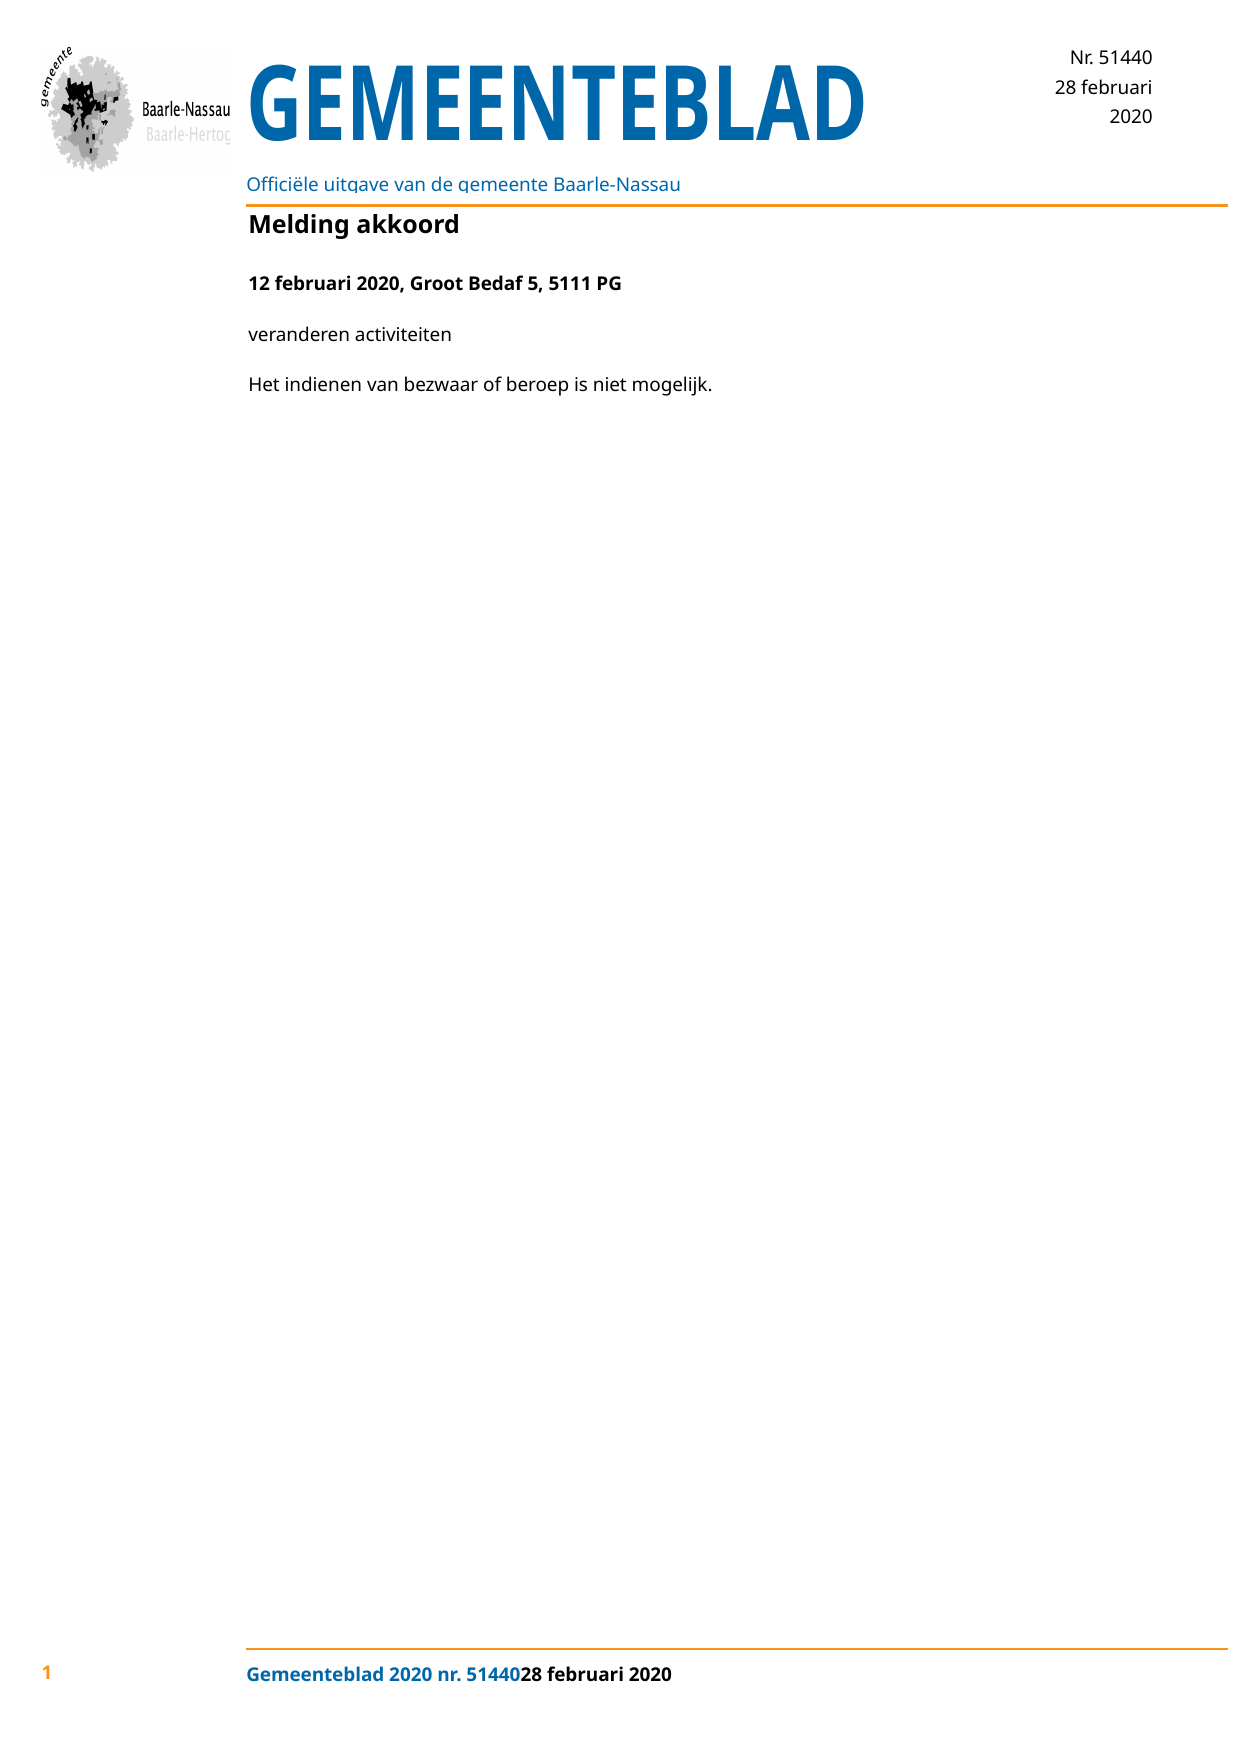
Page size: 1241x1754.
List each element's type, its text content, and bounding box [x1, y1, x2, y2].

text 12 februari 2020, Groot Bedaf 5, 5111 PG [248, 270, 1152, 296]
text Het indienen van bezwaar of beroep is niet mogelijk. [248, 371, 1152, 397]
picture [41, 47, 231, 172]
text veranderen activiteiten [248, 321, 1152, 346]
text Melding akkoord [248, 207, 1152, 241]
